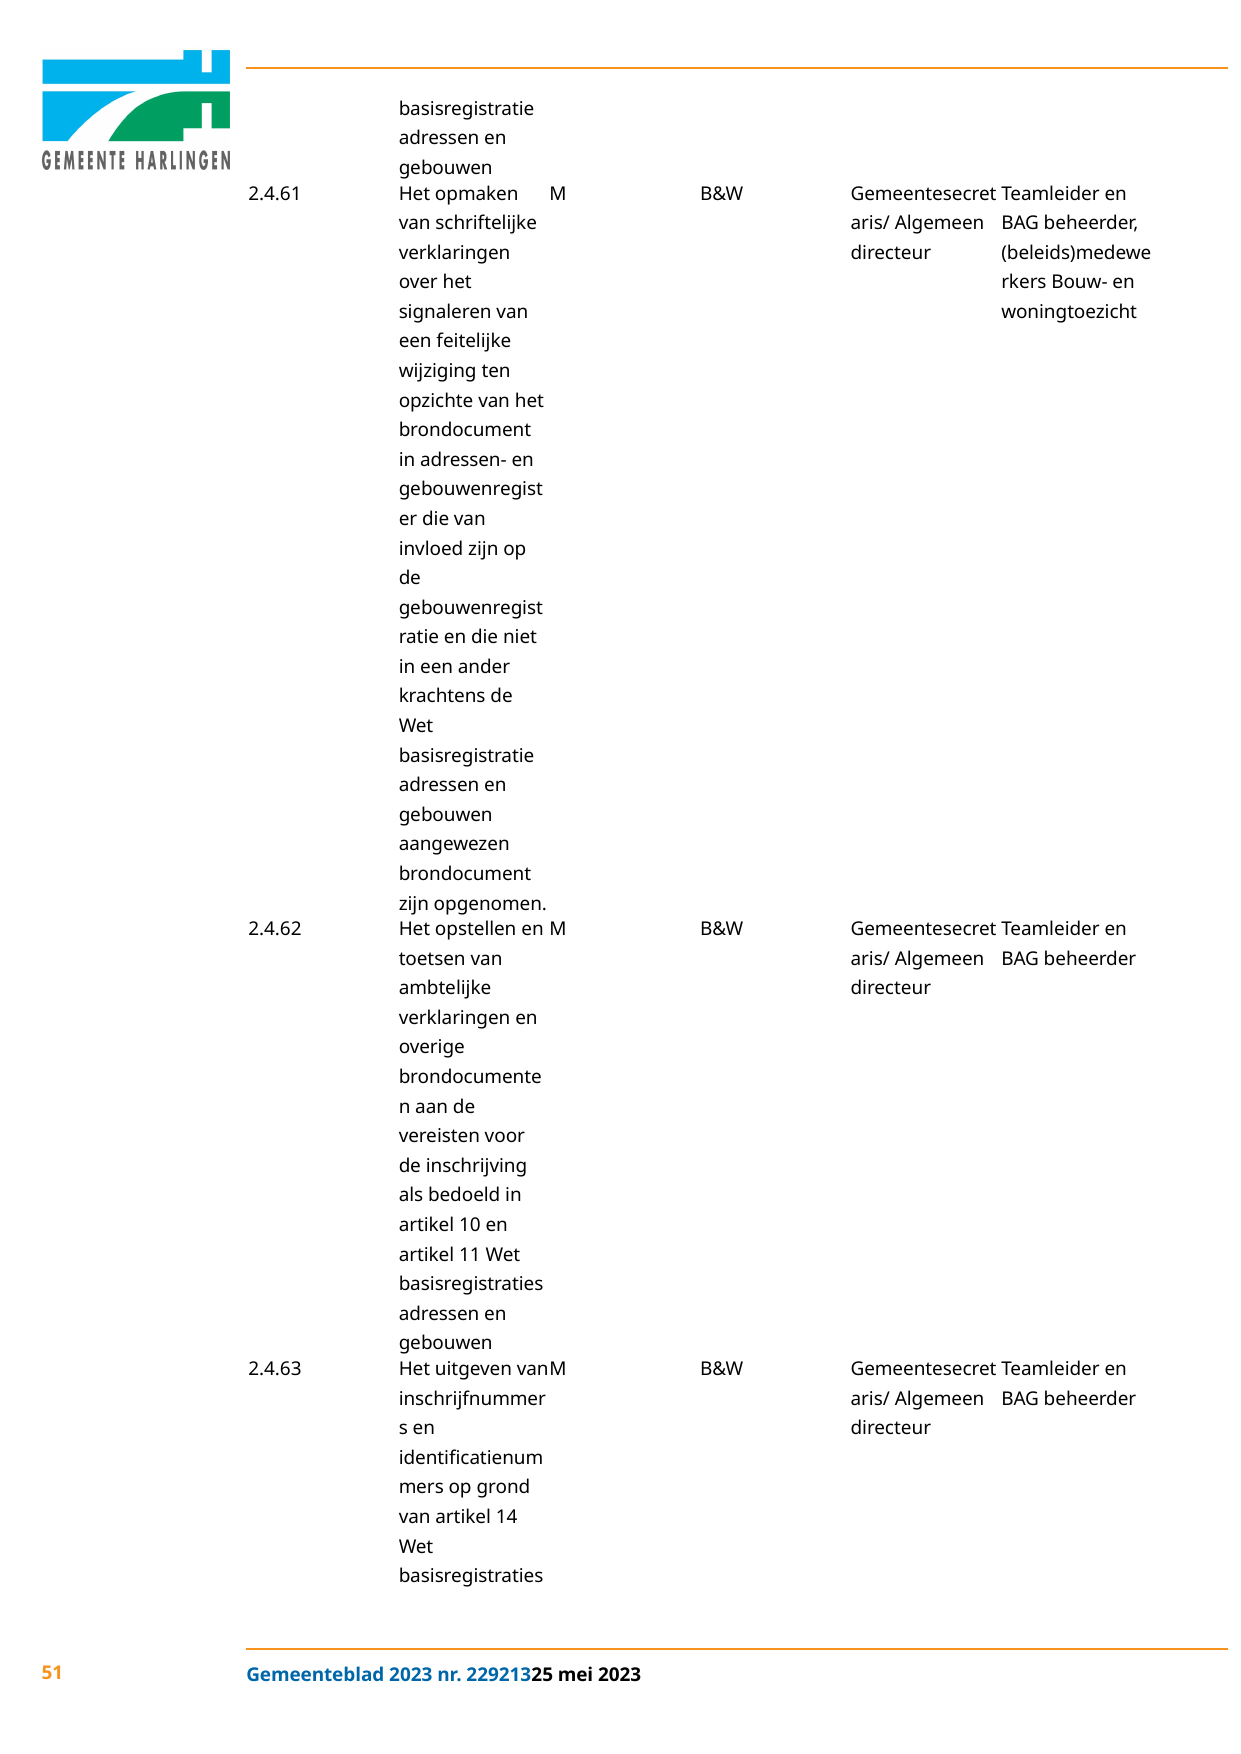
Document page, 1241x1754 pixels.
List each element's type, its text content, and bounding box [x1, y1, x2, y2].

table_cell 2.4.62 [248, 915, 398, 1355]
table_cell [700, 95, 850, 180]
table_cell 2.4.63 [248, 1355, 398, 1588]
table_cell Gemeentesecretaris/ Algemeen directeur [850, 180, 1001, 915]
table_cell [549, 95, 700, 180]
table_cell [850, 95, 1001, 180]
table_cell Gemeentesecretaris/ Algemeen directeur [850, 1355, 1001, 1588]
table_cell B&W [700, 1355, 850, 1588]
picture [41, 47, 231, 172]
table_cell basisregistratie adressen en gebouwen [399, 95, 549, 180]
table_cell 2.4.61 [248, 180, 398, 915]
table_cell Het opmaken van schriftelijke verklaringen over het signaleren van een feitelijke wijziging ten opzichte van het brondocument in adressen- en gebouwenregister die van invloed zijn op de gebouwenregistratie en die niet in een ander krachtens de Wet basisregistratie adressen en gebouwen aangewezen brondocument zijn opgenomen. [399, 180, 549, 915]
table_cell [1001, 95, 1152, 180]
table_cell M [549, 1355, 700, 1588]
table_cell Gemeentesecretaris/ Algemeen directeur [850, 915, 1001, 1355]
table_cell B&W [700, 915, 850, 1355]
table_cell [248, 95, 398, 180]
table_cell B&W [700, 180, 850, 915]
table_cell M [549, 180, 700, 915]
table_cell Teamleider en BAG beheerder [1001, 915, 1152, 1355]
table_cell Het opstellen en toetsen van ambtelijke verklaringen en overige brondocumenten aan de vereisten voor de inschrijving als bedoeld in artikel 10 en artikel 11 Wet basisregistraties adressen en gebouwen [399, 915, 549, 1355]
table_cell Het uitgeven van inschrijfnummers en identificatienummers op grond van artikel 14 Wet basisregistraties [399, 1355, 549, 1588]
table_cell M [549, 915, 700, 1355]
table_cell Teamleider en BAG beheerder, (beleids)medewerkers Bouw- en woningtoezicht [1001, 180, 1152, 915]
table_cell Teamleider en BAG beheerder [1001, 1355, 1152, 1588]
